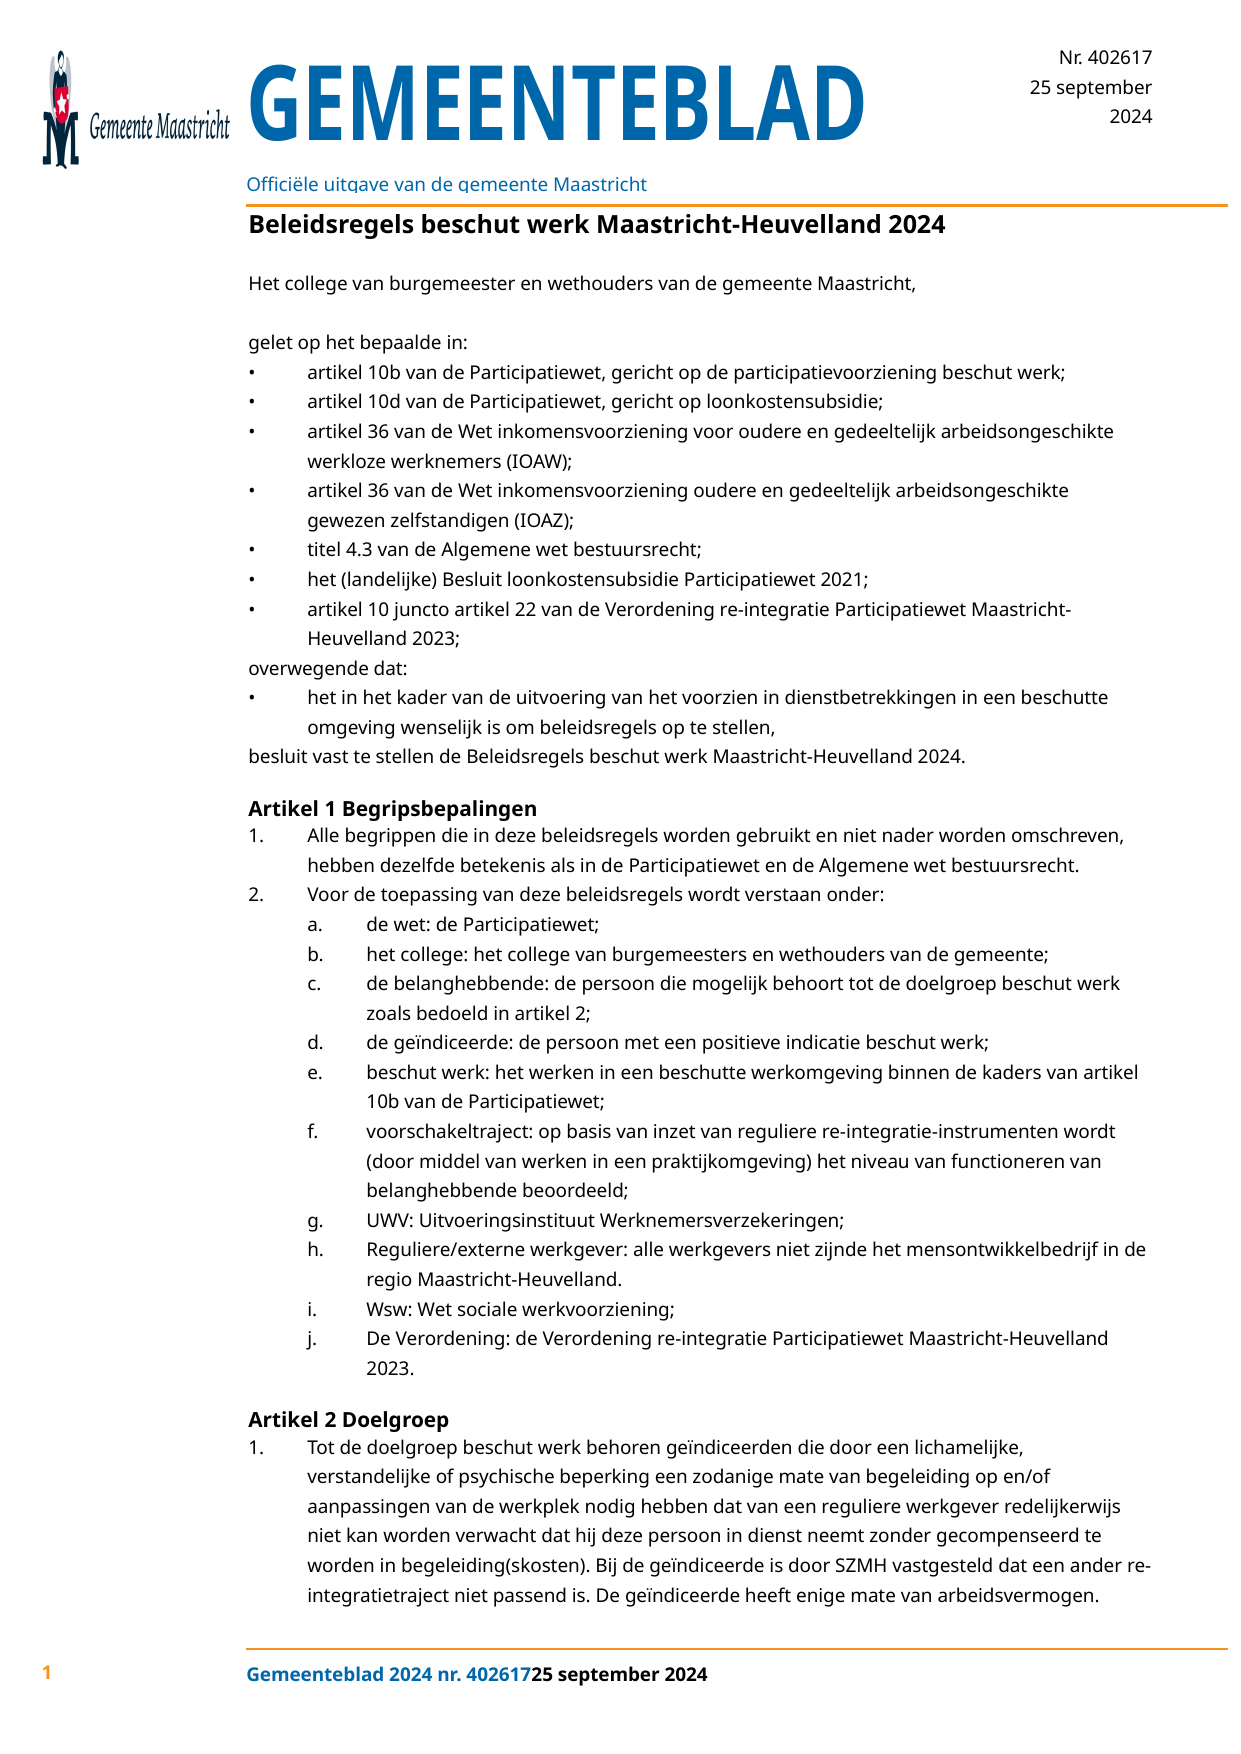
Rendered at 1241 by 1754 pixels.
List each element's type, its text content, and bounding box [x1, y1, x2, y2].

list artikel 36 van de Wet inkomensvoorziening voor oudere en gedeeltelijk arbeidsongeschikte werkloze werknemers (IOAW); [248, 418, 1152, 473]
list artikel 10d van de Participatiewet, gericht op loonkostensubsidie; [248, 389, 1152, 414]
list het college: het college van burgemeesters en wethouders van de gemeente; [307, 941, 1152, 967]
list voorschakeltraject: op basis van inzet van reguliere re-integratie-instrumenten wordt (door middel van werken in een praktijkomgeving) het niveau van functioneren van belanghebbende beoordeeld; [307, 1118, 1152, 1203]
list artikel 10b van de Participatiewet, gericht op de participatievoorziening beschut werk; [248, 359, 1152, 385]
list artikel 36 van de Wet inkomensvoorziening oudere en gedeeltelijk arbeidsongeschikte gewezen zelfstandigen (IOAZ); [248, 477, 1152, 533]
text Beleidsregels beschut werk Maastricht-Heuvelland 2024 [248, 207, 1152, 241]
text Artikel 1 Begripsbepalingen [248, 794, 1152, 822]
list titel 4.3 van de Algemene wet bestuursrecht; [248, 537, 1152, 562]
picture [41, 47, 231, 172]
list UWV: Uitvoeringsinstituut Werknemersverzekeringen; [307, 1207, 1152, 1233]
list Alle begrippen die in deze beleidsregels worden gebruikt en niet nader worden omschreven, hebben dezelfde betekenis als in de Participatiewet en de Algemene wet bestuursrecht. [248, 822, 1152, 878]
text gelet op het bepaalde in: [248, 329, 1152, 355]
text overwegende dat: [248, 655, 1152, 681]
list het (landelijke) Besluit loonkostensubsidie Participatiewet 2021; [248, 566, 1152, 592]
list Reguliere/externe werkgever: alle werkgevers niet zijnde het mensontwikkelbedrijf in de regio Maastricht-Heuvelland. [307, 1237, 1152, 1292]
text Het college van burgemeester en wethouders van de gemeente Maastricht, [248, 270, 1152, 296]
text Artikel 2 Doelgroep [248, 1405, 1152, 1434]
list het in het kader van de uitvoering van het voorzien in dienstbetrekkingen in een beschutte omgeving wenselijk is om beleidsregels op te stellen, [248, 684, 1152, 740]
list Wsw: Wet sociale werkvoorziening; [307, 1296, 1152, 1322]
text besluit vast te stellen de Beleidsregels beschut werk Maastricht-Heuvelland 2024. [248, 744, 1152, 769]
list de geïndiceerde: de persoon met een positieve indicatie beschut werk; [307, 1029, 1152, 1055]
list de wet: de Participatiewet; [307, 911, 1152, 937]
list De Verordening: de Verordening re-integratie Participatiewet Maastricht-Heuvelland 2023. [307, 1325, 1152, 1381]
list Tot de doelgroep beschut werk behoren geïndiceerden die door een lichamelijke, verstandelijke of psychische beperking een zodanige mate van begeleiding op en/of aanpassingen van de werkplek nodig hebben dat van een reguliere werkgever redelijkerwijs niet kan worden verwacht dat hij deze persoon in dienst neemt zonder gecompenseerd te worden in begeleiding(skosten). Bij de geïndiceerde is door SZMH vastgesteld dat een ander re-integratietraject niet passend is. De geïndiceerde heeft enige mate van arbeidsvermogen. [248, 1434, 1152, 1607]
list Voor de toepassing van deze beleidsregels wordt verstaan onder: [248, 882, 1152, 907]
list beschut werk: het werken in een beschutte werkomgeving binnen de kaders van artikel 10b van de Participatiewet; [307, 1059, 1152, 1114]
list artikel 10 juncto artikel 22 van de Verordening re-integratie Participatiewet Maastricht-Heuvelland 2023; [248, 596, 1152, 651]
list de belanghebbende: de persoon die mogelijk behoort tot de doelgroep beschut werk zoals bedoeld in artikel 2; [307, 970, 1152, 1026]
